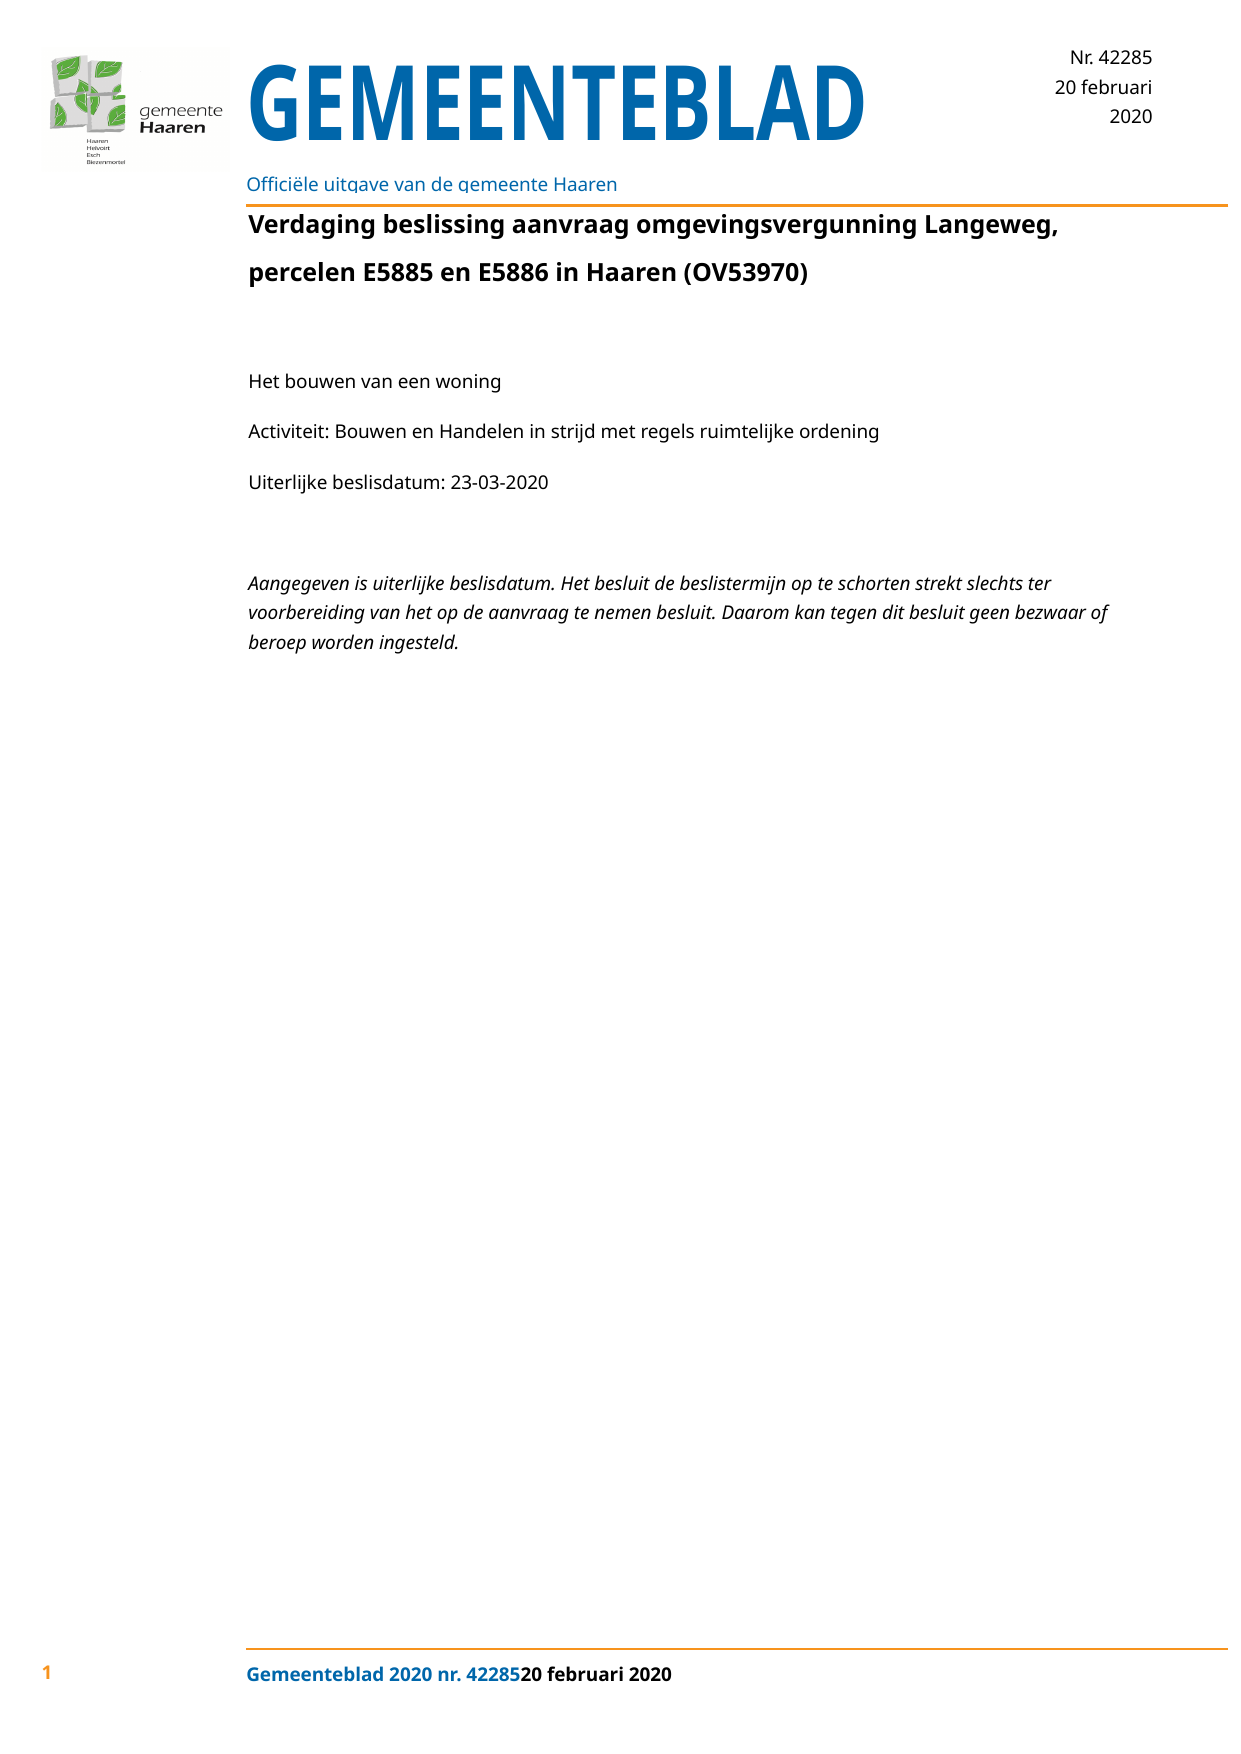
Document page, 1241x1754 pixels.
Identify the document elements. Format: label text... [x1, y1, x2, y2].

picture [41, 47, 231, 172]
text Verdaging beslissing aanvraag omgevingsvergunning Langeweg, percelen E5885 en E5886 in Haaren (OV53970) [248, 207, 1152, 288]
text Aangegeven is uiterlijke beslisdatum. Het besluit de beslistermijn op te schorten strekt slechts ter voorbereiding van het op de aanvraag te nemen besluit. Daarom kan tegen dit besluit geen bezwaar of beroep worden ingesteld. [248, 570, 1152, 655]
text Uiterlijke beslisdatum: 23-03-2020 [248, 469, 1152, 495]
text Het bouwen van een woning [248, 368, 1152, 394]
text Activiteit: Bouwen en Handelen in strijd met regels ruimtelijke ordening [248, 419, 1152, 444]
